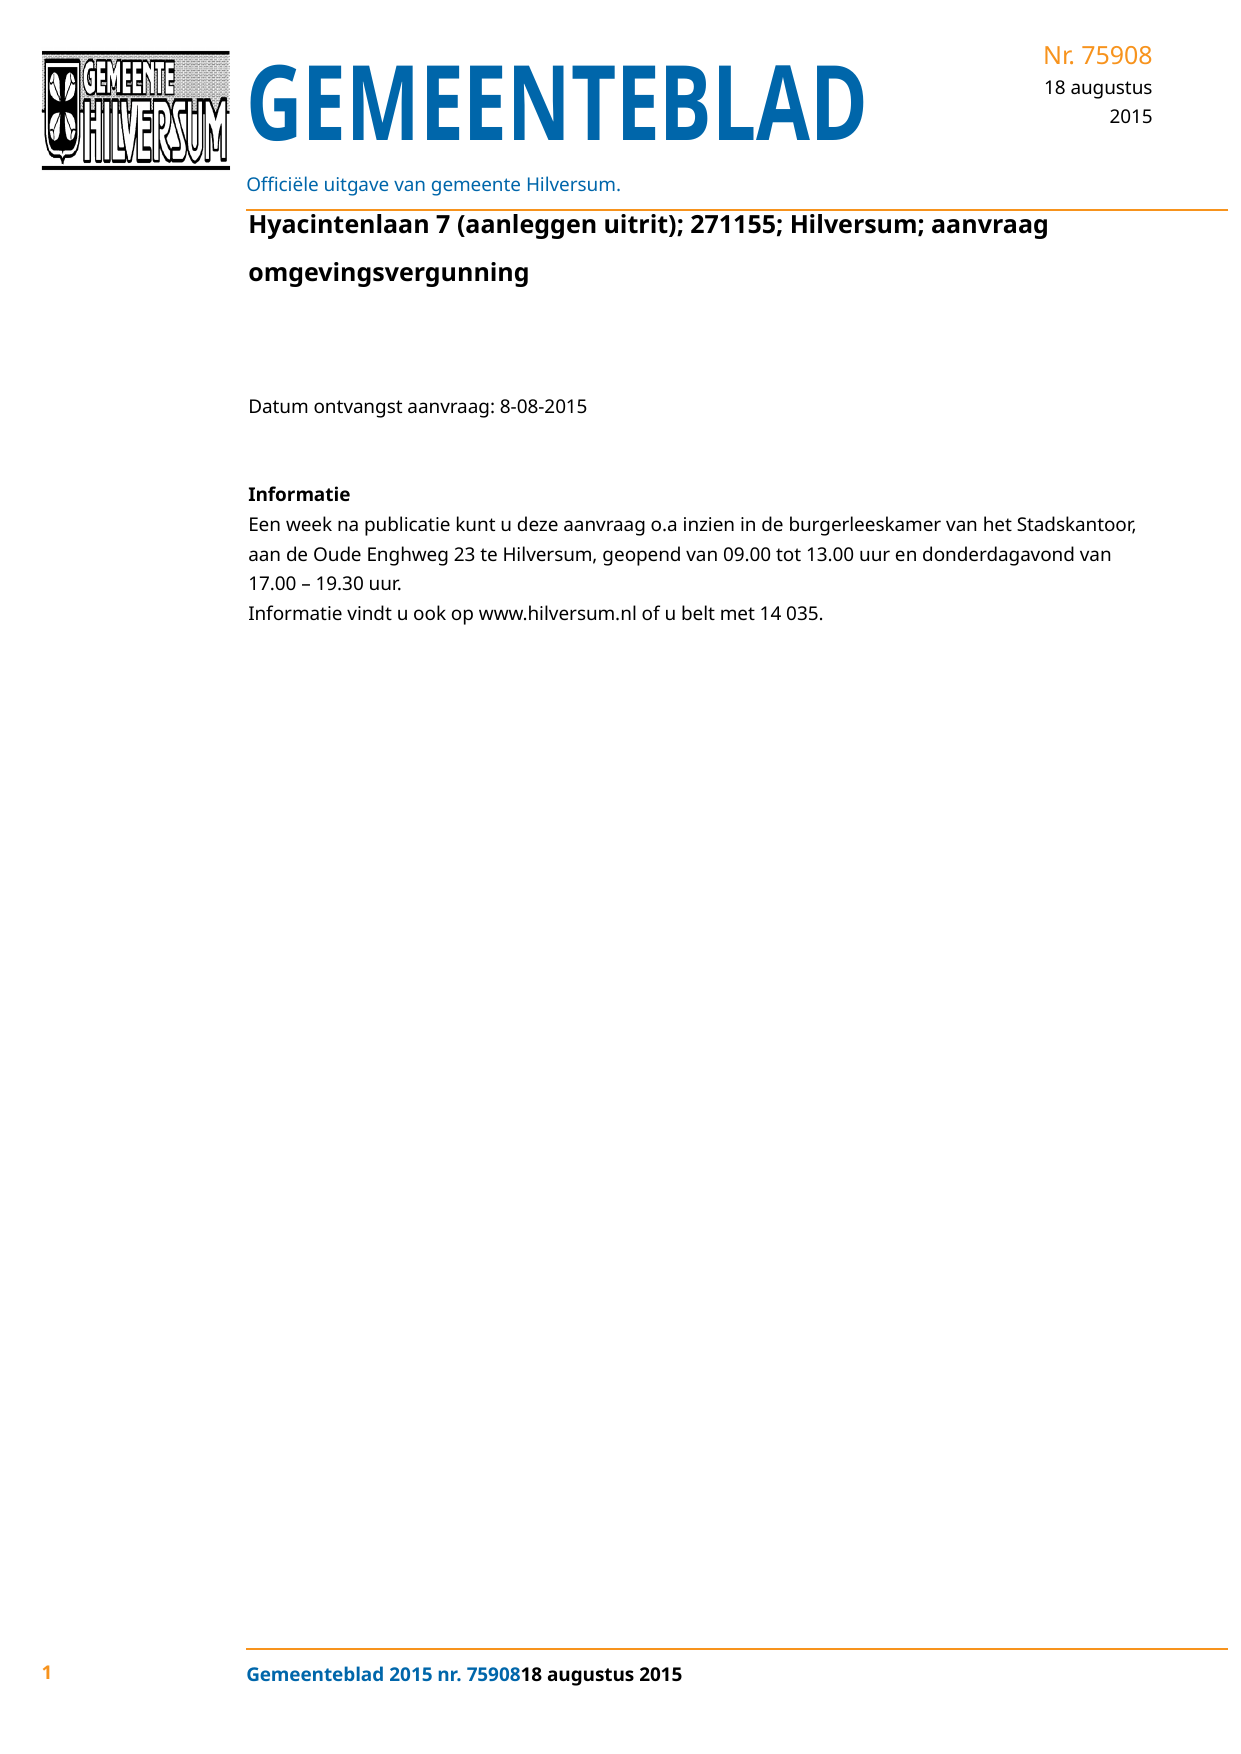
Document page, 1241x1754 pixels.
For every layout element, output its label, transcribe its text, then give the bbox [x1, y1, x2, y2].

text aan de Oude Enghweg 23 te Hilversum, geopend van 09.00 tot 13.00 uur en donderdagavond van 17.00 – 19.30 uur. [248, 541, 1152, 596]
text Informatie [248, 482, 1152, 507]
text Datum ontvangst aanvraag: 8-08-2015 [248, 393, 1152, 419]
picture [41, 47, 231, 172]
text Hyacintenlaan 7 (aanleggen uitrit); 271155; Hilversum; aanvraag omgevingsvergunning [248, 211, 1152, 288]
text Een week na publicatie kunt u deze aanvraag o.a inzien in de burgerleeskamer van het Stadskantoor, [248, 511, 1152, 537]
text Informatie vindt u ook op www.hilversum.nl of u belt met 14 035. [248, 600, 1152, 626]
